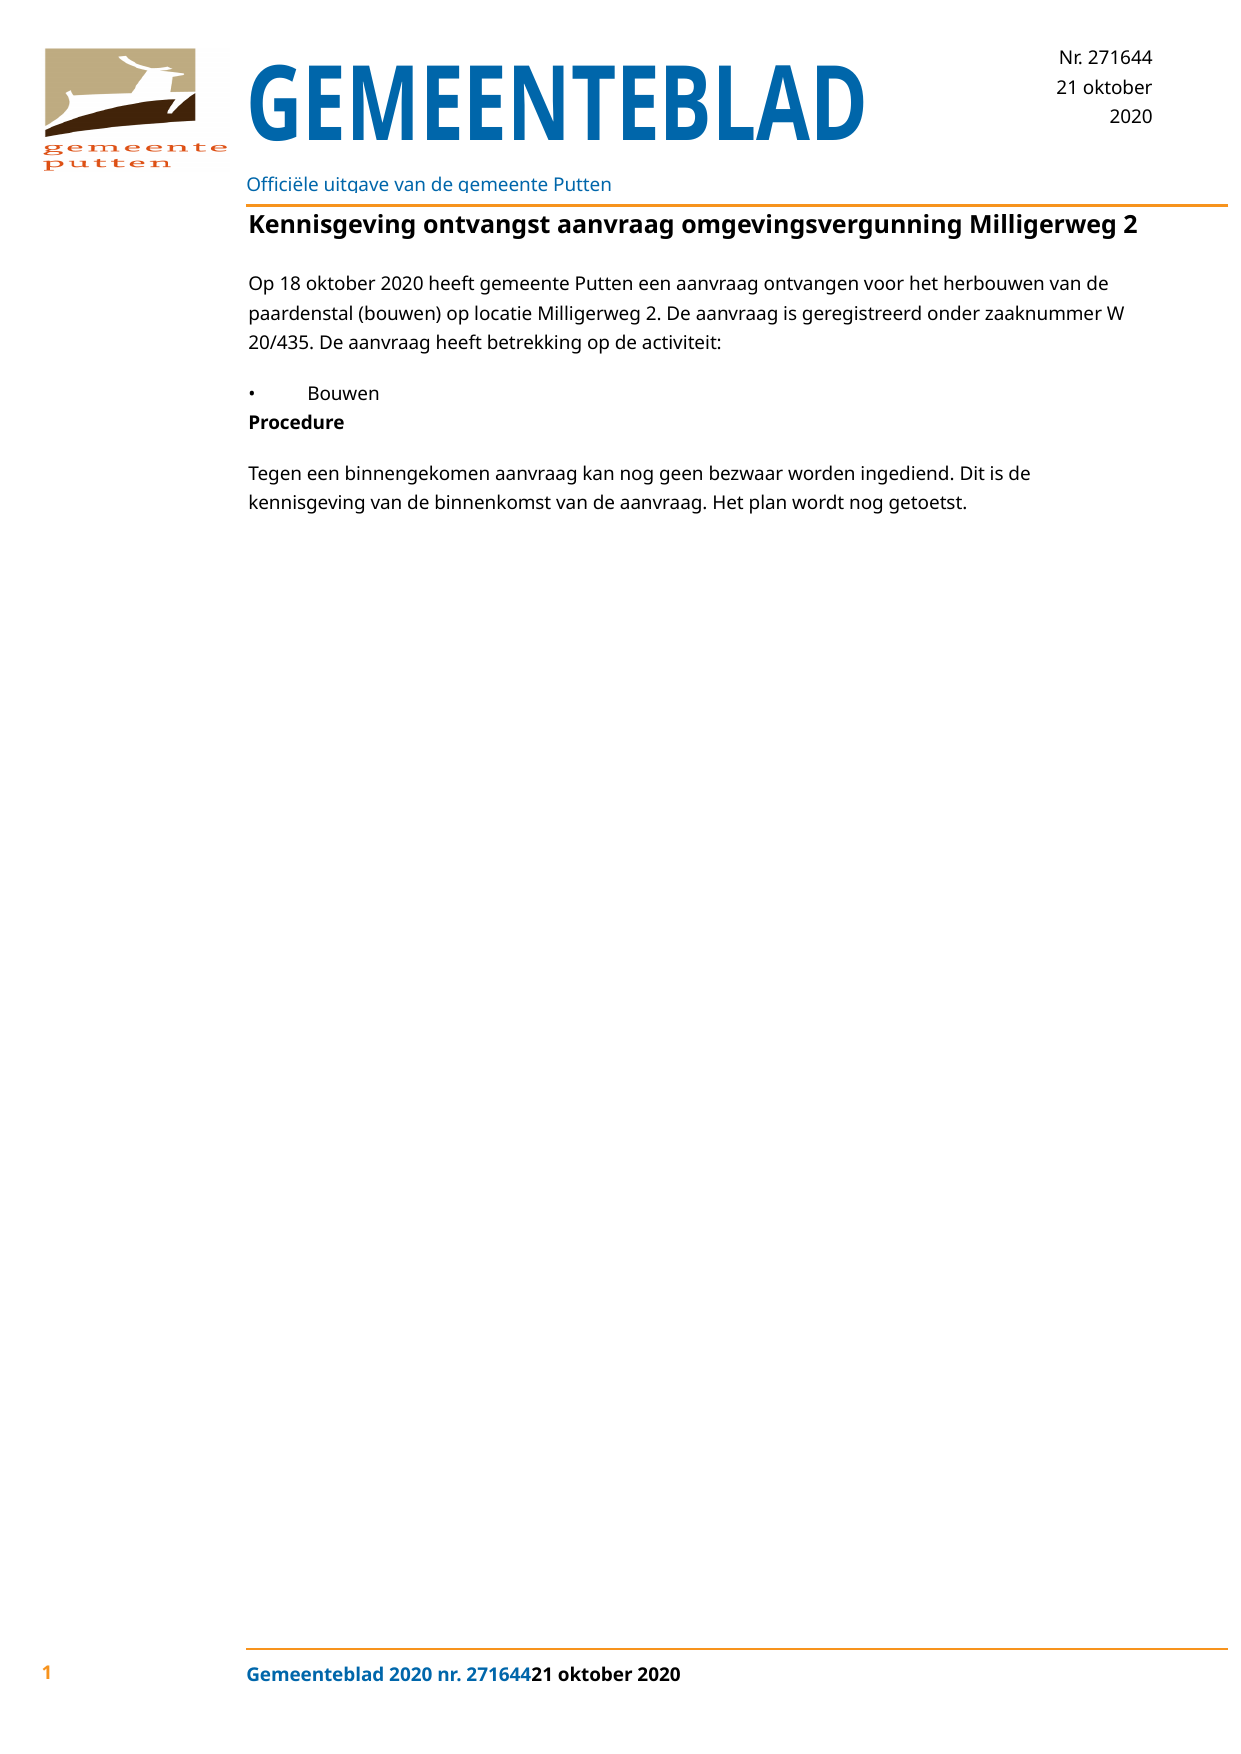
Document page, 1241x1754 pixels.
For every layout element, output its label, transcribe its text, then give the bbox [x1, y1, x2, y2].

text Kennisgeving ontvangst aanvraag omgevingsvergunning Milligerweg 2 [248, 207, 1152, 241]
text Procedure [248, 409, 1152, 435]
text Op 18 oktober 2020 heeft gemeente Putten een aanvraag ontvangen voor het herbouwen van de paardenstal (bouwen) op locatie Milligerweg 2. De aanvraag is geregistreerd onder zaaknummer W 20/435. De aanvraag heeft betrekking op de activiteit: [248, 270, 1152, 355]
list Bouwen [248, 380, 1152, 406]
text Tegen een binnengekomen aanvraag kan nog geen bezwaar worden ingediend. Dit is de kennisgeving van de binnenkomst van de aanvraag. Het plan wordt nog getoetst. [248, 460, 1152, 515]
picture [41, 47, 231, 172]
